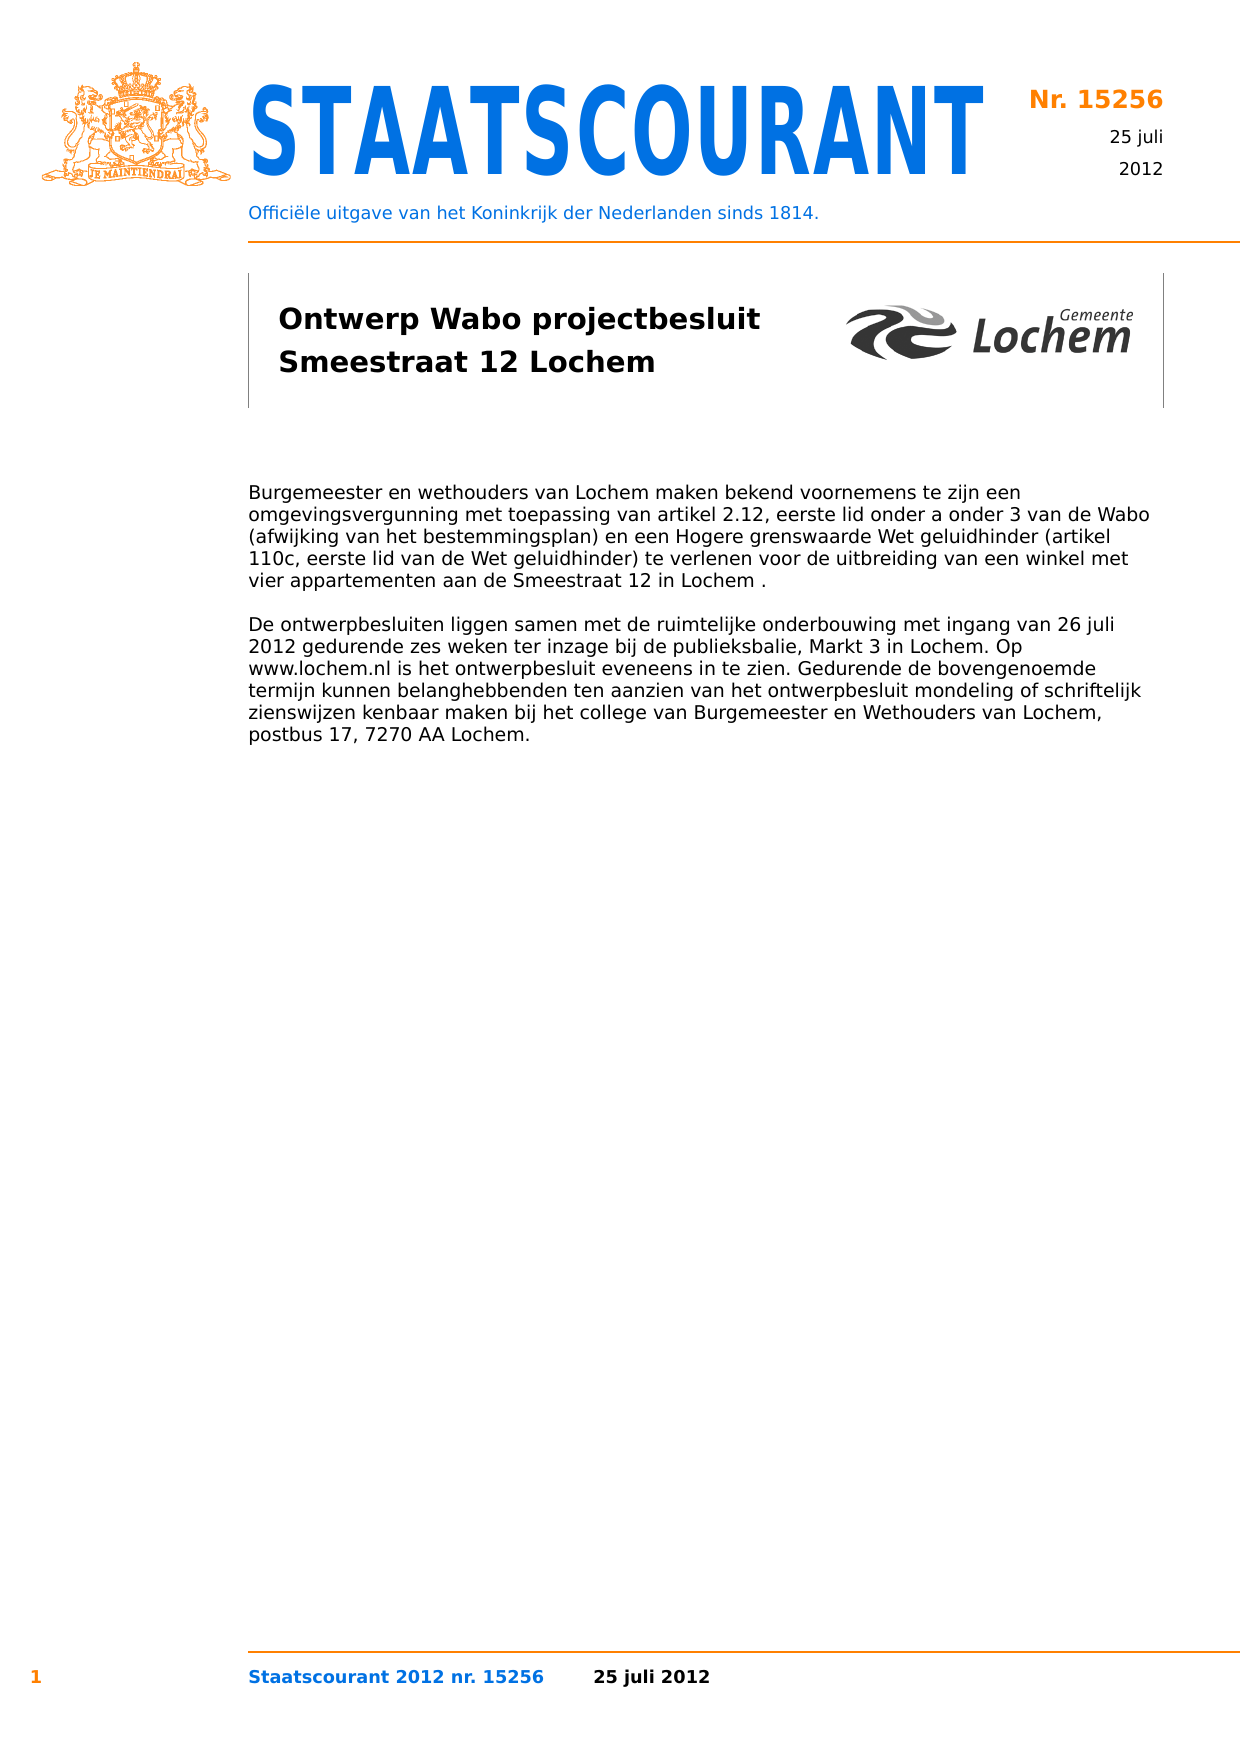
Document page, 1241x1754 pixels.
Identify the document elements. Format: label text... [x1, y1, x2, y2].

table_header [25, 62, 248, 241]
table_cell 2012 [998, 153, 1240, 203]
picture [844, 302, 1134, 362]
subtitle Ontwerp Wabo projectbesluit Smeestraat 12 Lochem [249, 273, 1163, 408]
table_cell 25 juli [998, 121, 1240, 153]
text De ontwerpbesluiten liggen samen met de ruimtelijke onderbouwing met ingang van 26 juli 2012 gedurende zes weken ter inzage bij de publieksbalie, Markt 3 in Lochem. Op www.lochem.nl is het ontwerpbesluit eveneens in te zien. Gedurende de bovengenoemde termijn kunnen belanghebbenden ten aanzien van het ontwerpbesluit mondeling of schriftelijk zienswijzen kenbaar maken bij het college van Burgemeester en Wethouders van Lochem, postbus 17, 7270 AA Lochem. [248, 614, 1163, 746]
picture [41, 62, 231, 186]
table_cell Officiële uitgave van het Koninkrijk der Nederlanden sinds 1814. [248, 203, 1240, 241]
table_header Nr. 15256 [998, 62, 1240, 121]
text Burgemeester en wethouders van Lochem maken bekend voornemens te zijn een omgevingsvergunning met toepassing van artikel 2.12, eerste lid onder a onder 3 van de Wabo (afwijking van het bestemmingsplan) en een Hogere grenswaarde Wet geluidhinder (artikel 110c, eerste lid van de Wet geluidhinder) te verlenen voor de uitbreiding van een winkel met vier appartementen aan de Smeestraat 12 in Lochem . [248, 482, 1163, 592]
table_header STAATSCOURANT [248, 62, 998, 203]
